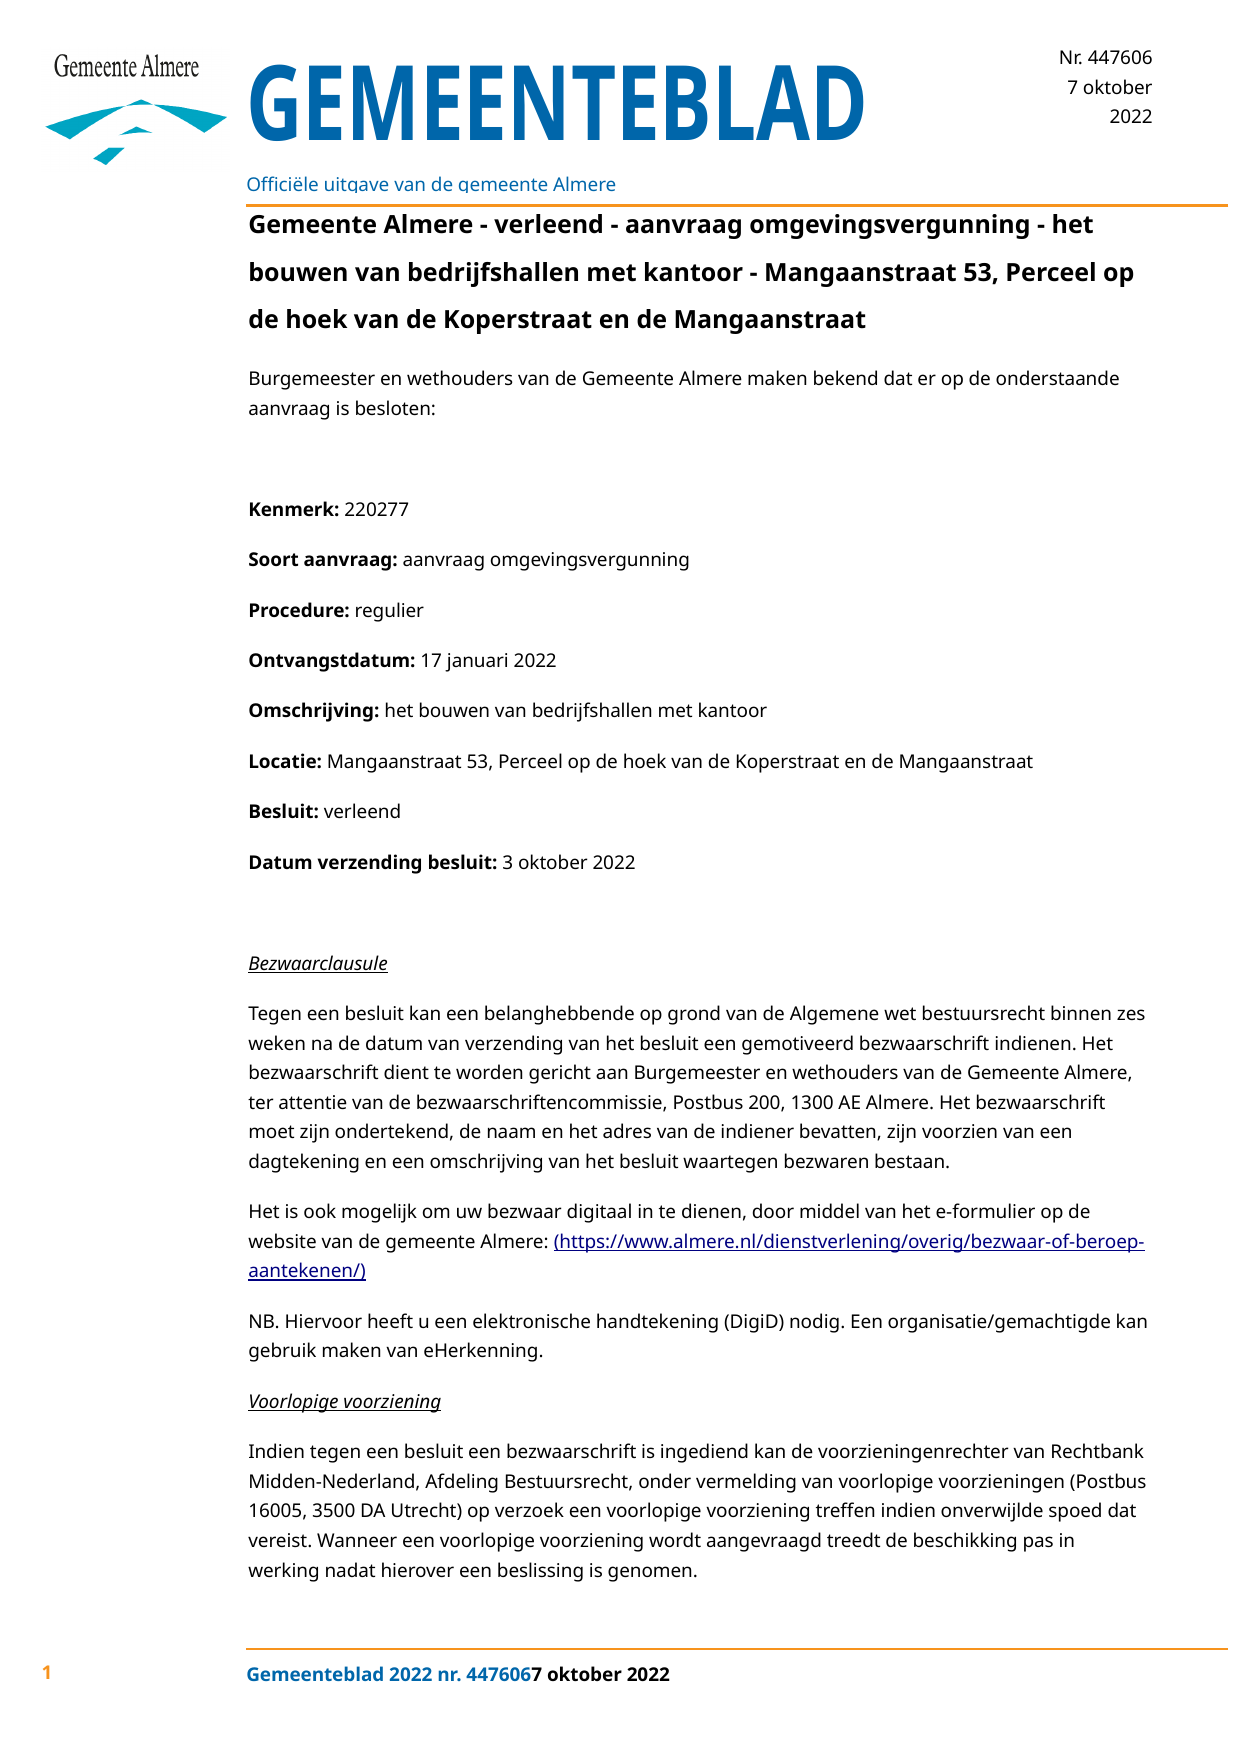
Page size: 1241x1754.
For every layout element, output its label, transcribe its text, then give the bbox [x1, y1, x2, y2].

text Het is ook mogelijk om uw bezwaar digitaal in te dienen, door middel van het e-formulier op de website van de gemeente Almere: (https://www.almere.nl/dienstverlening/overig/bezwaar-of-beroep-aantekenen/) [248, 1198, 1152, 1283]
text Voorlopige voorziening [248, 1388, 1152, 1414]
text NB. Hiervoor heeft u een elektronische handtekening (DigiD) nodig. Een organisatie/gemachtigde kan gebruik maken van eHerkenning. [248, 1308, 1152, 1363]
text Tegen een besluit kan een belanghebbende op grond van de Algemene wet bestuursrecht binnen zes weken na de datum van verzending van het besluit een gemotiveerd bezwaarschrift indienen. Het bezwaarschrift dient te worden gericht aan Burgemeester en wethouders van de Gemeente Almere, ter attentie van de bezwaarschriftencommissie, Postbus 200, 1300 AE Almere. Het bezwaarschrift moet zijn ondertekend, de naam en het adres van de indiener bevatten, zijn voorzien van een dagtekening en een omschrijving van het besluit waartegen bezwaren bestaan. [248, 1000, 1152, 1174]
picture [41, 47, 231, 172]
text Ontvangstdatum: 17 januari 2022 [248, 647, 1152, 673]
text Omschrijving: het bouwen van bedrijfshallen met kantoor [248, 698, 1152, 723]
text Soort aanvraag: aanvraag omgevingsvergunning [248, 546, 1152, 572]
text Procedure: regulier [248, 597, 1152, 622]
text Kenmerk: 220277 [248, 496, 1152, 522]
text Besluit: verleend [248, 798, 1152, 824]
text Indien tegen een besluit een bezwaarschrift is ingediend kan de voorzieningenrechter van Rechtbank Midden-Nederland, Afdeling Bestuursrecht, onder vermelding van voorlopige voorzieningen (Postbus 16005, 3500 DA Utrecht) op verzoek een voorlopige voorziening treffen indien onverwijlde spoed dat vereist. Wanneer een voorlopige voorziening wordt aangevraagd treedt de beschikking pas in werking nadat hierover een beslissing is genomen. [248, 1438, 1152, 1582]
text Gemeente Almere - verleend - aanvraag omgevingsvergunning - het bouwen van bedrijfshallen met kantoor - Mangaanstraat 53, Perceel op de hoek van de Koperstraat en de Mangaanstraat [248, 207, 1152, 336]
text Burgemeester en wethouders van de Gemeente Almere maken bekend dat er op de onderstaande aanvraag is besloten: [248, 366, 1152, 421]
text Datum verzending besluit: 3 oktober 2022 [248, 849, 1152, 874]
text Bezwaarclausule [248, 950, 1152, 975]
text Locatie: Mangaanstraat 53, Perceel op de hoek van de Koperstraat en de Mangaanstraat [248, 748, 1152, 774]
